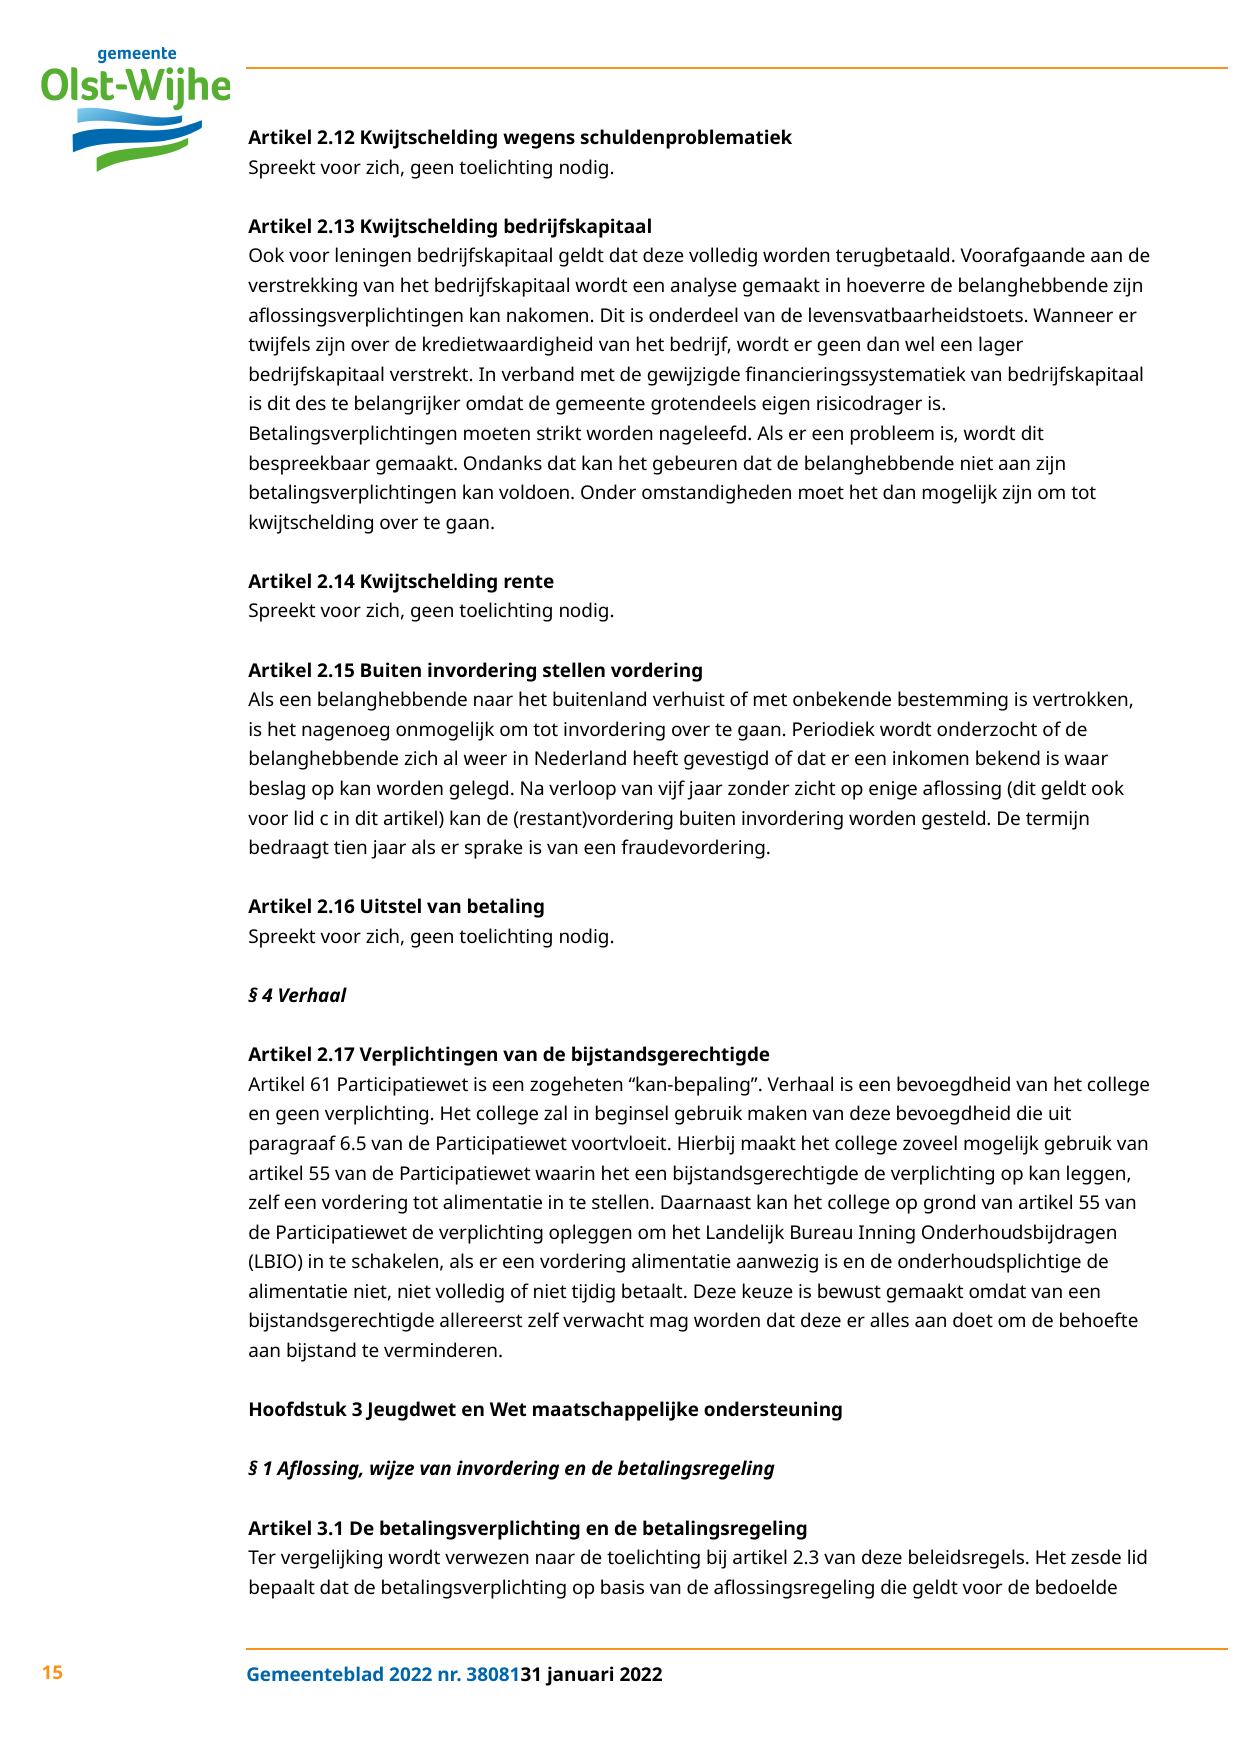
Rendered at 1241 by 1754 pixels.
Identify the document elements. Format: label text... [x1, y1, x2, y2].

text Spreekt voor zich, geen toelichting nodig. [248, 923, 1152, 949]
text Als een belanghebbende naar het buitenland verhuist of met onbekende bestemming is vertrokken, is het nagenoeg onmogelijk om tot invordering over te gaan. Periodiek wordt onderzocht of de belanghebbende zich al weer in Nederland heeft gevestigd of dat er een inkomen bekend is waar beslag op kan worden gelegd. Na verloop van vijf jaar zonder zicht op enige aflossing (dit geldt ook voor lid c in dit artikel) kan de (restant)vordering buiten invordering worden gesteld. De termijn bedraagt tien jaar als er sprake is van een fraudevordering. [248, 686, 1152, 860]
text Spreekt voor zich, geen toelichting nodig. [248, 154, 1152, 180]
text Ook voor leningen bedrijfskapitaal geldt dat deze volledig worden terugbetaald. Voorafgaande aan de verstrekking van het bedrijfskapitaal wordt een analyse gemaakt in hoeverre de belanghebbende zijn aflossingsverplichtingen kan nakomen. Dit is onderdeel van de levensvatbaarheidstoets. Wanneer er twijfels zijn over de kredietwaardigheid van het bedrijf, wordt er geen dan wel een lager bedrijfskapitaal verstrekt. In verband met de gewijzigde financieringssystematiek van bedrijfskapitaal is dit des te belangrijker omdat de gemeente grotendeels eigen risicodrager is. Betalingsverplichtingen moeten strikt worden nageleefd. Als er een probleem is, wordt dit bespreekbaar gemaakt. Ondanks dat kan het gebeuren dat de belanghebbende niet aan zijn betalingsverplichtingen kan voldoen. Onder omstandigheden moet het dan mogelijk zijn om tot kwijtschelding over te gaan. [248, 243, 1152, 535]
text Hoofdstuk 3 Jeugdwet en Wet maatschappelijke ondersteuning [248, 1396, 1152, 1422]
text Artikel 2.16 Uitstel van betaling [248, 893, 1152, 919]
text Artikel 3.1 De betalingsverplichting en de betalingsregeling [248, 1515, 1152, 1541]
text Artikel 61 Participatiewet is een zogeheten “kan-bepaling”. Verhaal is een bevoegdheid van het college en geen verplichting. Het college zal in beginsel gebruik maken van deze bevoegdheid die uit paragraaf 6.5 van de Participatiewet voortvloeit. Hierbij maakt het college zoveel mogelijk gebruik van artikel 55 van de Participatiewet waarin het een bijstandsgerechtigde de verplichting op kan leggen, zelf een vordering tot alimentatie in te stellen. Daarnaast kan het college op grond van artikel 55 van de Participatiewet de verplichting opleggen om het Landelijk Bureau Inning Onderhoudsbijdragen (LBIO) in te schakelen, als er een vordering alimentatie aanwezig is en de onderhoudsplichtige de alimentatie niet, niet volledig of niet tijdig betaalt. Deze keuze is bewust gemaakt omdat van een bijstandsgerechtigde allereerst zelf verwacht mag worden dat deze er alles aan doet om de behoefte aan bijstand te verminderen. [248, 1071, 1152, 1363]
text Artikel 2.13 Kwijtschelding bedrijfskapitaal [248, 213, 1152, 239]
text Artikel 2.14 Kwijtschelding rente [248, 568, 1152, 594]
text § 1 Aflossing, wijze van invordering en de betalingsregeling [248, 1456, 1152, 1481]
text Artikel 2.12 Kwijtschelding wegens schuldenproblematiek [248, 124, 1152, 150]
picture [41, 47, 231, 172]
text Spreekt voor zich, geen toelichting nodig. [248, 598, 1152, 623]
text Ter vergelijking wordt verwezen naar de toelichting bij artikel 2.3 van deze beleidsregels. Het zesde lid bepaalt dat de betalingsverplichting op basis van de aflossingsregeling die geldt voor de bedoelde [248, 1544, 1152, 1600]
text § 4 Verhaal [248, 982, 1152, 1008]
text Artikel 2.15 Buiten invordering stellen vordering [248, 657, 1152, 683]
text Artikel 2.17 Verplichtingen van de bijstandsgerechtigde [248, 1041, 1152, 1067]
